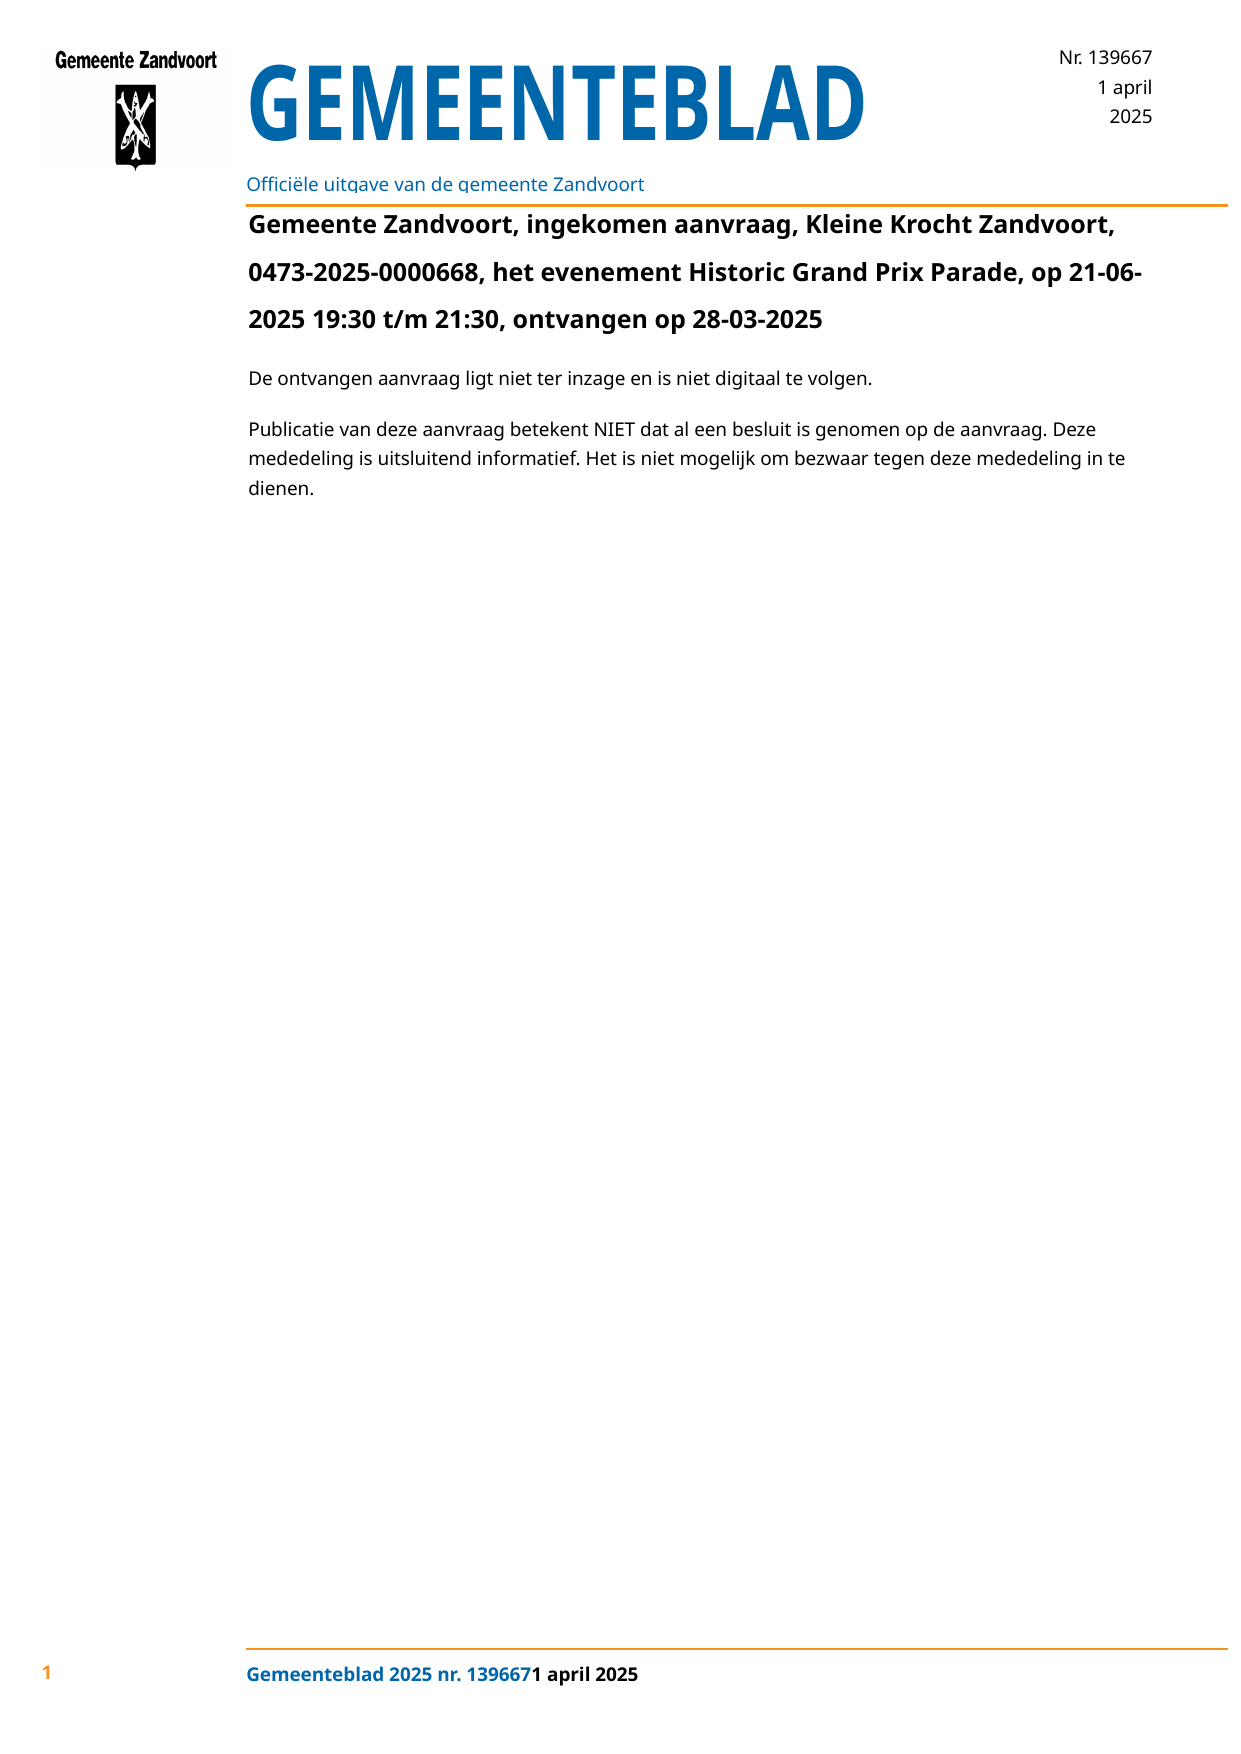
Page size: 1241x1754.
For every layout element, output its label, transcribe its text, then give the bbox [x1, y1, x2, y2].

text Publicatie van deze aanvraag betekent NIET dat al een besluit is genomen op de aanvraag. Deze mededeling is uitsluitend informatief. Het is niet mogelijk om bezwaar tegen deze mededeling in te dienen. [248, 416, 1152, 501]
text De ontvangen aanvraag ligt niet ter inzage en is niet digitaal te volgen. [248, 366, 1152, 391]
text Gemeente Zandvoort, ingekomen aanvraag, Kleine Krocht Zandvoort, 0473-2025-0000668, het evenement Historic Grand Prix Parade, op 21-06-2025 19:30 t/m 21:30, ontvangen op 28-03-2025 [248, 207, 1152, 336]
picture [41, 47, 231, 172]
